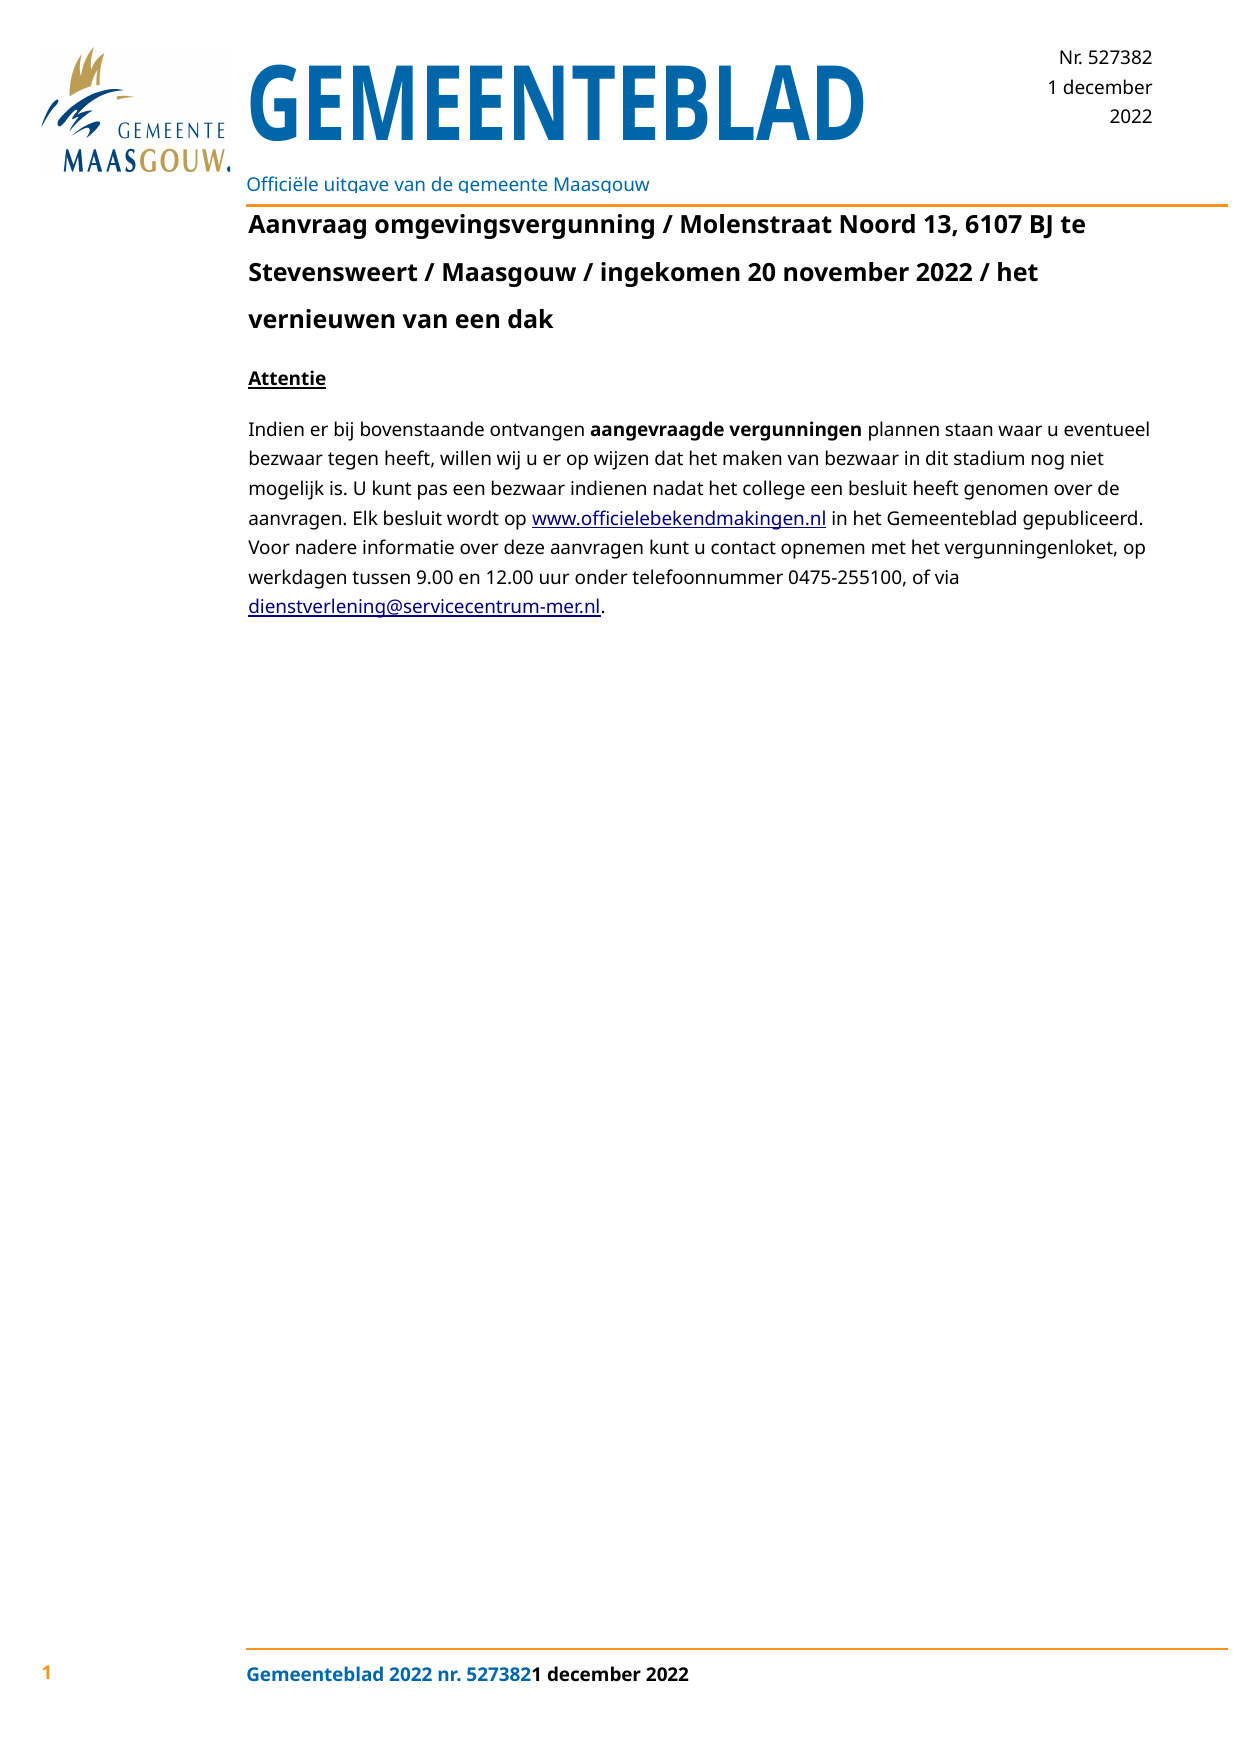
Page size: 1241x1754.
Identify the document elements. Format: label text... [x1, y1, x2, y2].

text Indien er bij bovenstaande ontvangen aangevraagde vergunningen plannen staan waar u eventueel bezwaar tegen heeft, willen wij u er op wijzen dat het maken van bezwaar in dit stadium nog niet mogelijk is. U kunt pas een bezwaar indienen nadat het college een besluit heeft genomen over de aanvragen. Elk besluit wordt op www.officielebekendmakingen.nl in het Gemeenteblad gepubliceerd. Voor nadere informatie over deze aanvragen kunt u contact opnemen met het vergunningenloket, op werkdagen tussen 9.00 en 12.00 uur onder telefoonnummer 0475-255100, of via dienstverlening@servicecentrum-mer.nl. [248, 416, 1152, 619]
picture [41, 47, 231, 172]
text Attentie [248, 366, 1152, 391]
text Aanvraag omgevingsvergunning / Molenstraat Noord 13, 6107 BJ te Stevensweert / Maasgouw / ingekomen 20 november 2022 / het vernieuwen van een dak [248, 207, 1152, 336]
